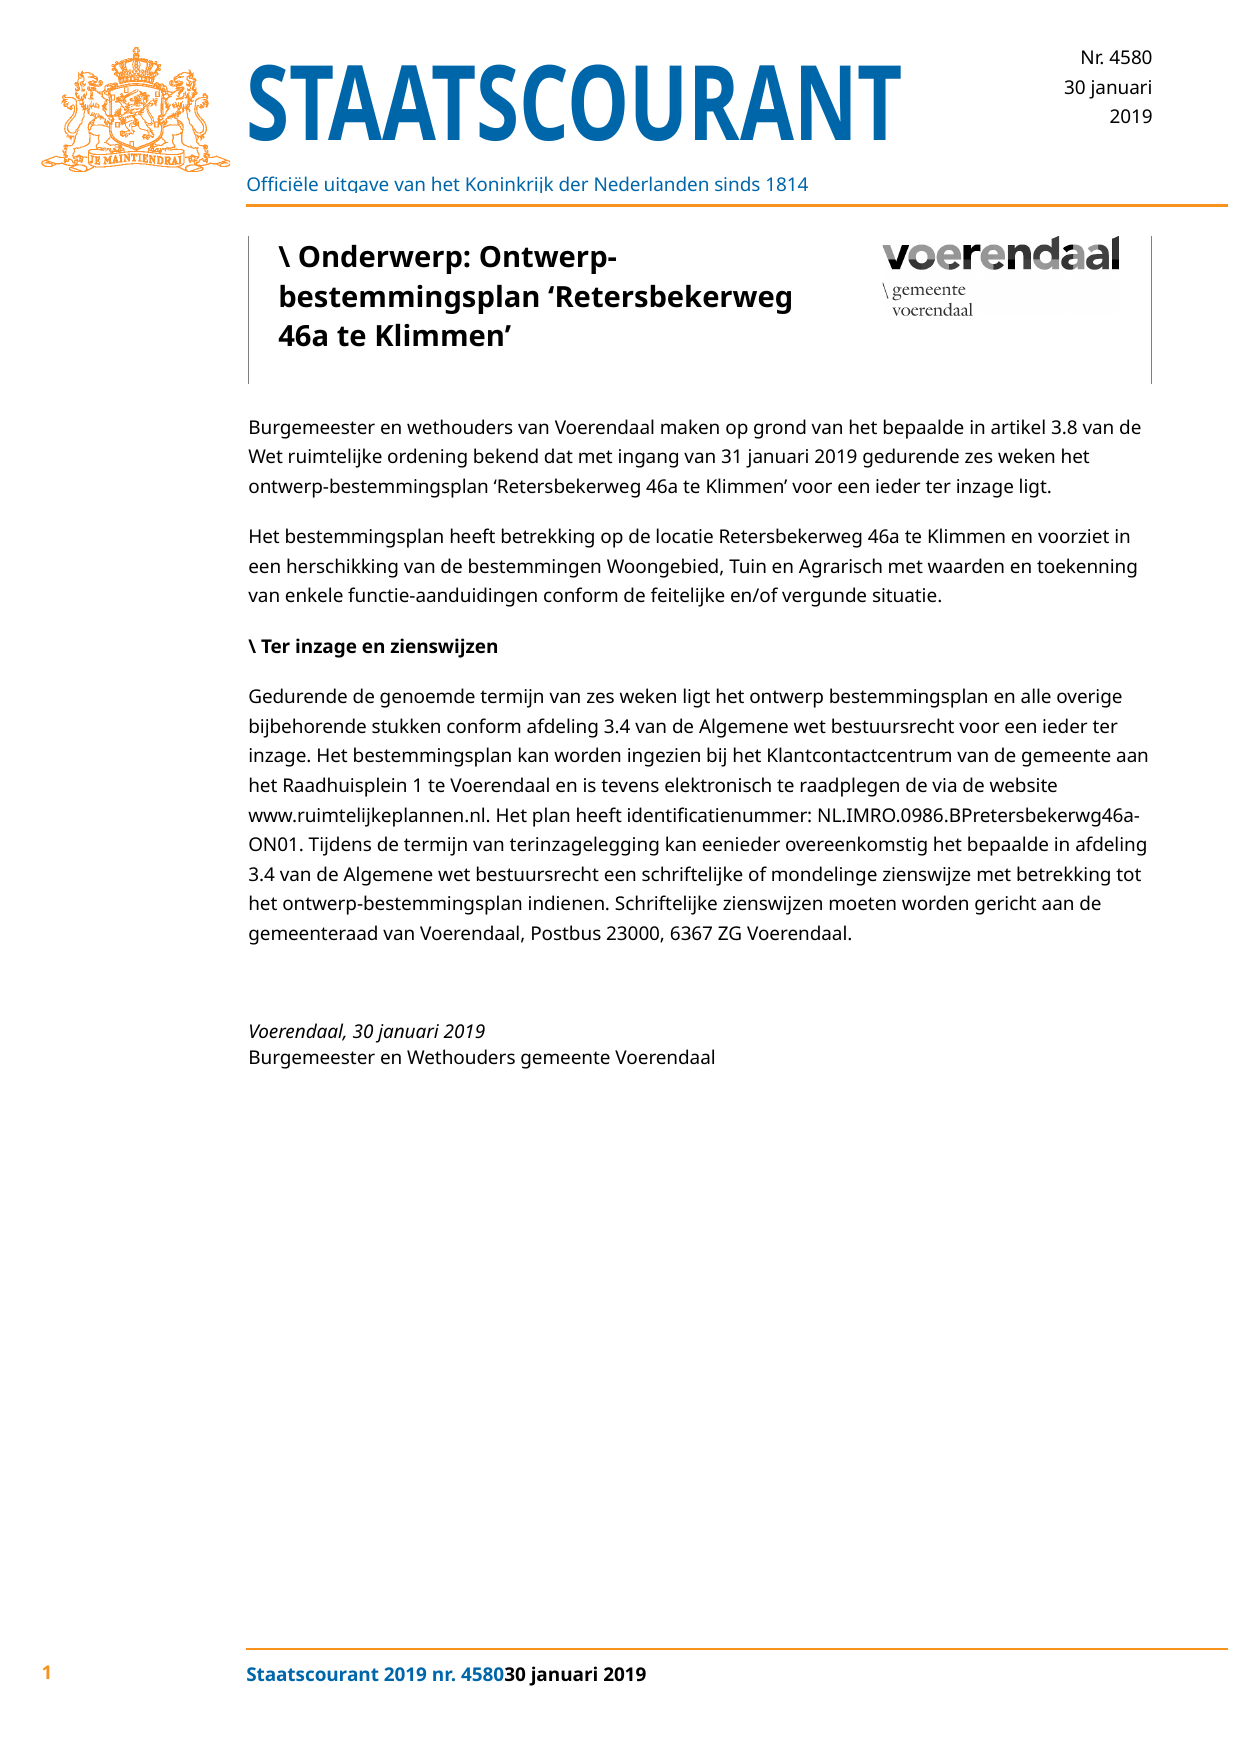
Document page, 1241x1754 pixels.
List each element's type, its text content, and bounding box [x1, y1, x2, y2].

table_header \ Onderwerp: Ontwerp-bestemmingsplan ‘Retersbekerweg 46a te Klimmen’ [249, 236, 850, 384]
picture [41, 47, 231, 172]
text Het bestemmingsplan heeft betrekking op de locatie Retersbekerweg 46a te Klimmen en voorziet in een herschikking van de bestemmingen Woongebied, Tuin en Agrarisch met waarden en toekenning van enkele functie-aanduidingen conform de feitelijke en/of vergunde situatie. [248, 523, 1152, 608]
table_header [850, 236, 1151, 384]
text \ Ter inzage en zienswijzen [248, 633, 1152, 659]
text Voerendaal, 30 januari 2019 [248, 1018, 1152, 1044]
text Gedurende de genoemde termijn van zes weken ligt het ontwerp bestemmingsplan en alle overige bijbehorende stukken conform afdeling 3.4 van de Algemene wet bestuursrecht voor een ieder ter inzage. Het bestemmingsplan kan worden ingezien bij het Klantcontactcentrum van de gemeente aan het Raadhuisplein 1 te Voerendaal en is tevens elektronisch te raadplegen de via de website www.ruimtelijkeplannen.nl. Het plan heeft identificatienummer: NL.IMRO.0986.BPretersbekerwg46a-ON01. Tijdens de termijn van terinzagelegging kan eenieder overeenkomstig het bepaalde in afdeling 3.4 van de Algemene wet bestuursrecht een schriftelijke of mondelinge zienswijze met betrekking tot het ontwerp-bestemmingsplan indienen. Schriftelijke zienswijzen moeten worden gericht aan de gemeenteraad van Voerendaal, Postbus 23000, 6367 ZG Voerendaal. [248, 683, 1152, 946]
text Burgemeester en Wethouders gemeente Voerendaal [248, 1044, 1152, 1070]
text Burgemeester en wethouders van Voerendaal maken op grond van het bepaalde in artikel 3.8 van de Wet ruimtelijke ordening bekend dat met ingang van 31 januari 2019 gedurende zes weken het ontwerp-bestemmingsplan ‘Retersbekerweg 46a te Klimmen’ voor een ieder ter inzage ligt. [248, 414, 1152, 499]
picture [882, 236, 1119, 316]
